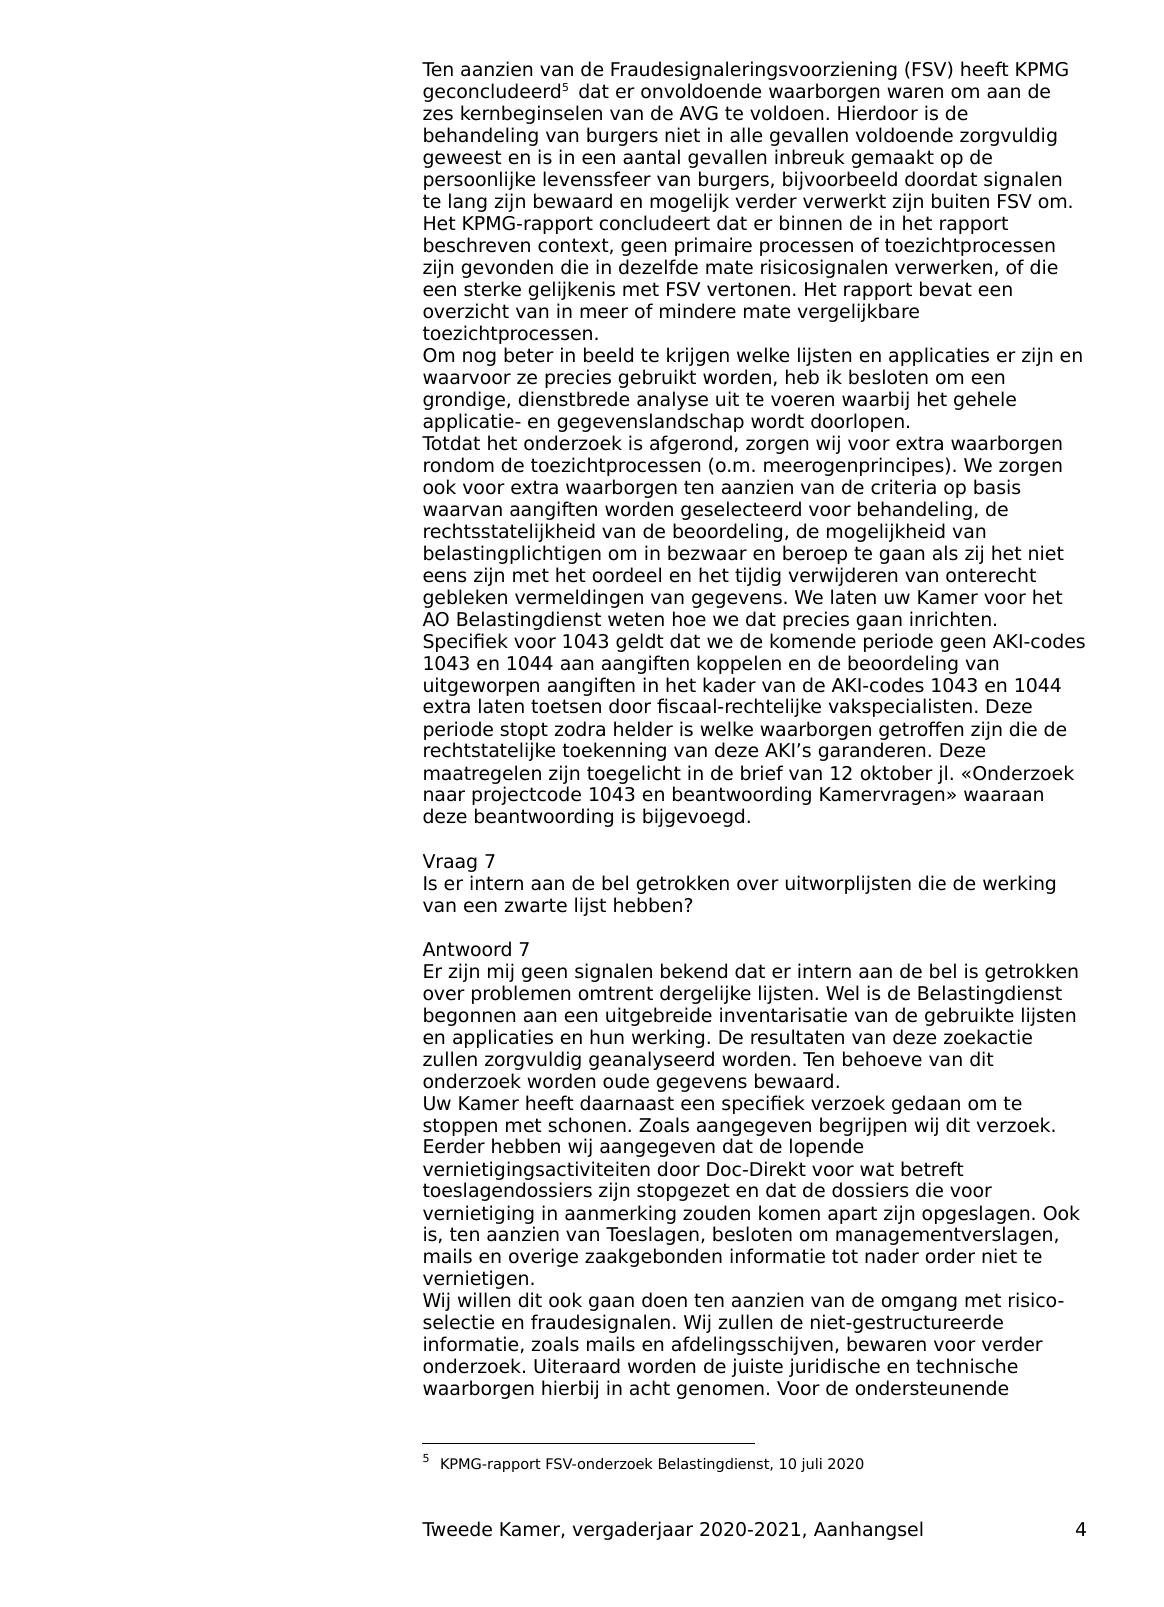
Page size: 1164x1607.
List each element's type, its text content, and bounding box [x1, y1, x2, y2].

text Is er intern aan de bel getrokken over uitworplijsten die de werking van een zwarte lijst hebben? [422, 872, 1087, 916]
text KPMG-rapport FSV-onderzoek Belastingdienst, 10 juli 2020 [422, 1452, 1087, 1474]
text Antwoord 7 [422, 939, 1087, 961]
text Ten aanzien van de Fraudesignaleringsvoorziening (FSV) heeft KPMG geconcludeerd dat er onvoldoende waarborgen waren om aan de zes kernbeginselen van de AVG te voldoen. Hierdoor is de behandeling van burgers niet in alle gevallen voldoende zorgvuldig geweest en is in een aantal gevallen inbreuk gemaakt op de persoonlijke levenssfeer van burgers, bijvoorbeeld doordat signalen te lang zijn bewaard en mogelijk verder verwerkt zijn buiten FSV om. Het KPMG-rapport concludeert dat er binnen de in het rapport beschreven context, geen primaire processen of toezichtprocessen zijn gevonden die in dezelfde mate risicosignalen verwerken, of die een sterke gelijkenis met FSV vertonen. Het rapport bevat een overzicht van in meer of mindere mate vergelijkbare toezichtprocessen. [422, 59, 1087, 345]
text Totdat het onderzoek is afgerond, zorgen wij voor extra waarborgen rondom de toezichtprocessen (o.m. meerogenprincipes). We zorgen ook voor extra waarborgen ten aanzien van de criteria op basis waarvan aangiften worden geselecteerd voor behandeling, de rechtsstatelijkheid van de beoordeling, de mogelijkheid van belastingplichtigen om in bezwaar en beroep te gaan als zij het niet eens zijn met het oordeel en het tijdig verwijderen van onterecht gebleken vermeldingen van gegevens. We laten uw Kamer voor het AO Belastingdienst weten hoe we dat precies gaan inrichten. [422, 433, 1087, 631]
text Vraag 7 [422, 851, 1087, 872]
text Wij willen dit ook gaan doen ten aanzien van de omgang met risico-selectie en fraudesignalen. Wij zullen de niet-gestructureerde informatie, zoals mails en afdelingsschijven, bewaren voor verder onderzoek. Uiteraard worden de juiste juridische en technische waarborgen hierbij in acht genomen. Voor de ondersteunende [422, 1290, 1087, 1400]
text Specifiek voor 1043 geldt dat we de komende periode geen AKI-codes 1043 en 1044 aan aangiften koppelen en de beoordeling van uitgeworpen aangiften in het kader van de AKI-codes 1043 en 1044 extra laten toetsen door fiscaal-rechtelijke vakspecialisten. Deze periode stopt zodra helder is welke waarborgen getroffen zijn die de rechtstatelijke toekenning van deze AKI’s garanderen. Deze maatregelen zijn toegelicht in de brief van 12 oktober jl. «Onderzoek naar projectcode 1043 en beantwoording Kamervragen» waaraan deze beantwoording is bijgevoegd. [422, 631, 1087, 828]
text Er zijn mij geen signalen bekend dat er intern aan de bel is getrokken over problemen omtrent dergelijke lijsten. Wel is de Belastingdienst begonnen aan een uitgebreide inventarisatie van de gebruikte lijsten en applicaties en hun werking. De resultaten van deze zoekactie zullen zorgvuldig geanalyseerd worden. Ten behoeve van dit onderzoek worden oude gegevens bewaard. [422, 961, 1087, 1092]
text Uw Kamer heeft daarnaast een specifiek verzoek gedaan om te stoppen met schonen. Zoals aangegeven begrijpen wij dit verzoek. Eerder hebben wij aangegeven dat de lopende vernietigingsactiviteiten door Doc-Direkt voor wat betreft toeslagendossiers zijn stopgezet en dat de dossiers die voor vernietiging in aanmerking zouden komen apart zijn opgeslagen. Ook is, ten aanzien van Toeslagen, besloten om managementverslagen, mails en overige zaakgebonden informatie tot nader order niet te vernietigen. [422, 1092, 1087, 1290]
text Om nog beter in beeld te krijgen welke lijsten en applicaties er zijn en waarvoor ze precies gebruikt worden, heb ik besloten om een grondige, dienstbrede analyse uit te voeren waarbij het gehele applicatie- en gegevenslandschap wordt doorlopen. [422, 345, 1087, 433]
